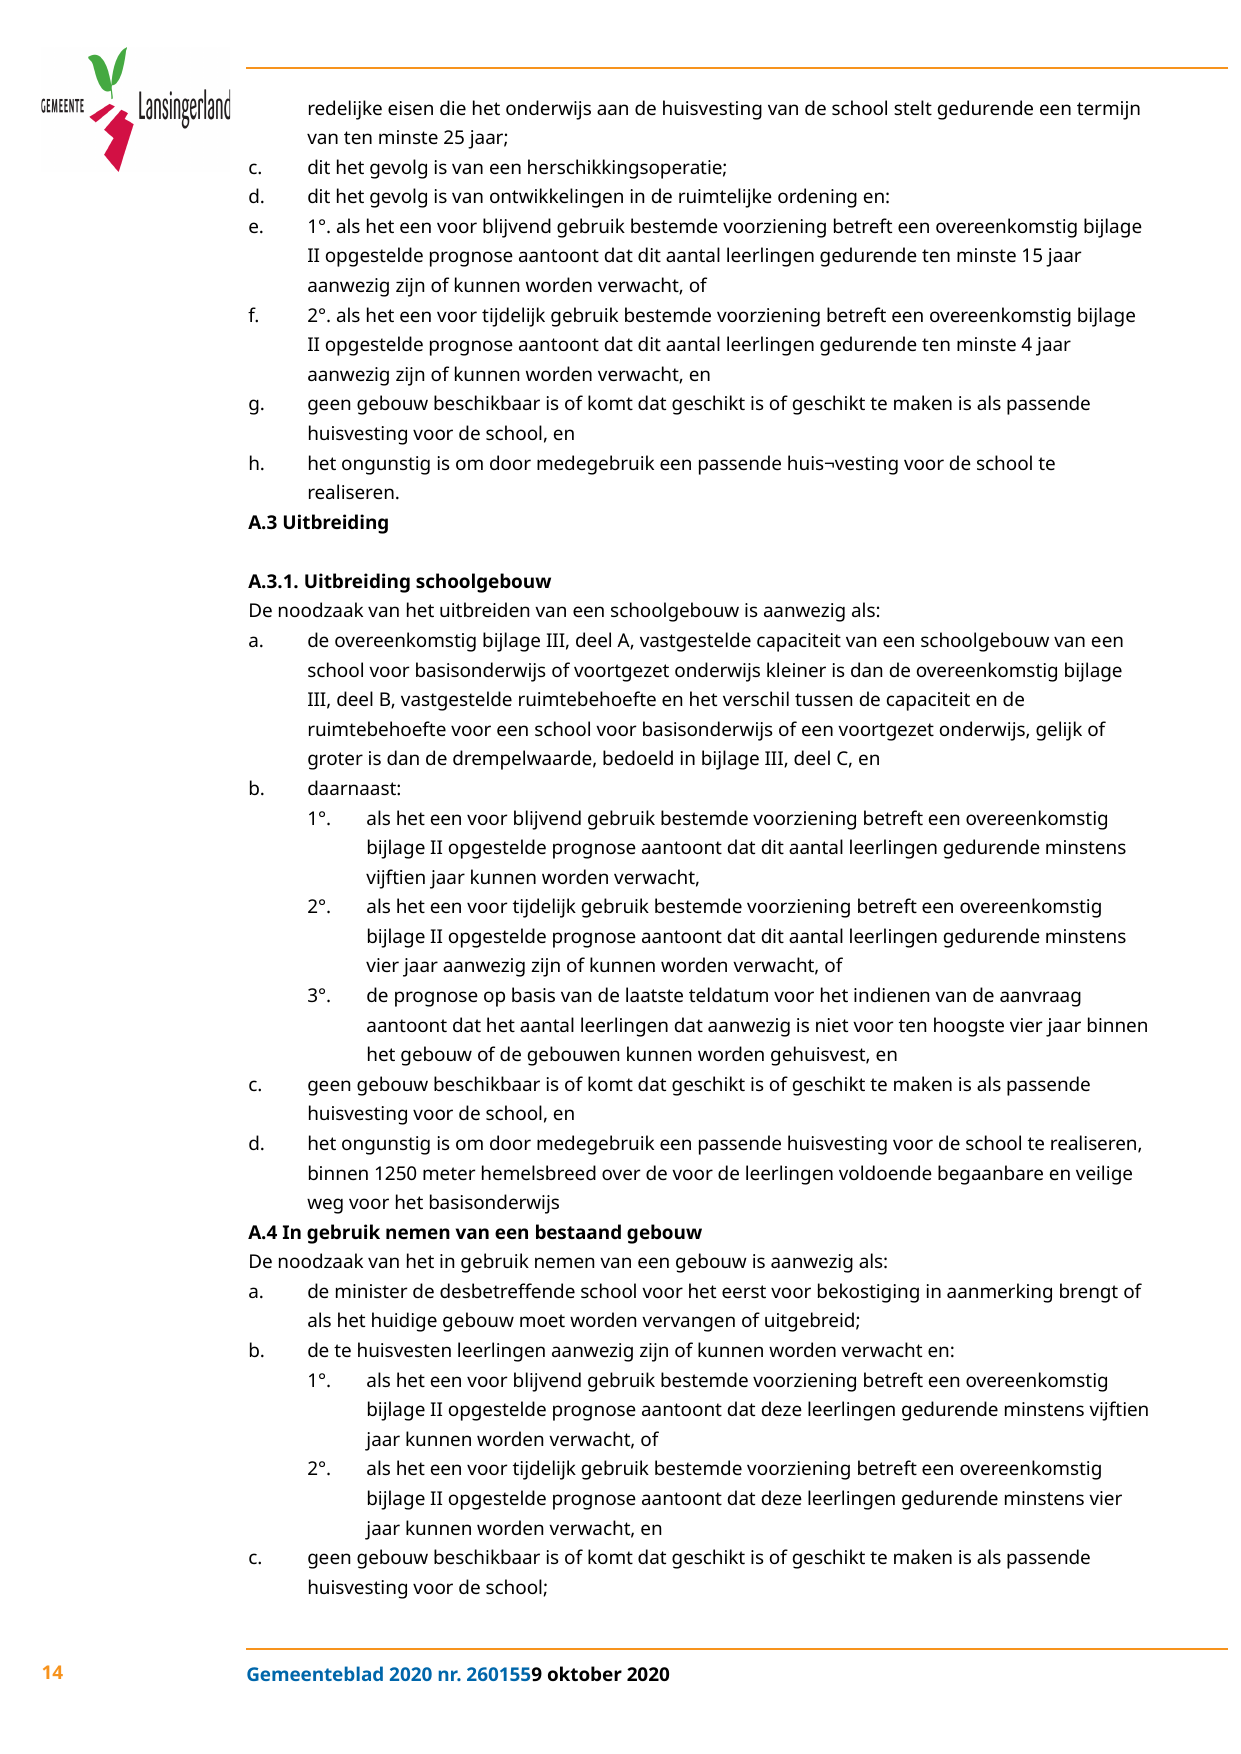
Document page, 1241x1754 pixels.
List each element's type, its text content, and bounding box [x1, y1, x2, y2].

list het ongunstig is om door medegebruik een passende huis¬vesting voor de school te realiseren. [248, 450, 1152, 505]
text A.3 Uitbreiding [248, 509, 1152, 535]
list als het een voor blijvend gebruik bestemde voorziening betreft een overeenkomstig bijlage II opgestelde prognose aantoont dat dit aantal leerlingen gedurende minstens vijftien jaar kunnen worden verwacht, [307, 805, 1152, 890]
list 1°. als het een voor blijvend gebruik bestemde voorziening betreft een overeenkomstig bijlage II opgestelde prognose aantoont dat dit aantal leerlingen gedurende ten minste 15 jaar aanwezig zijn of kunnen worden verwacht, of [248, 213, 1152, 298]
text A.3.1. Uitbreiding schoolgebouw [248, 568, 1152, 594]
picture [41, 47, 231, 172]
list redelijke eisen die het onderwijs aan de huisvesting van de school stelt gedurende een termijn van ten minste 25 jaar; [248, 95, 1152, 150]
list 2°. als het een voor tijdelijk gebruik bestemde voorziening betreft een overeenkomstig bijlage II opgestelde prognose aantoont dat dit aantal leerlingen gedurende ten minste 4 jaar aanwezig zijn of kunnen worden verwacht, en [248, 302, 1152, 387]
list als het een voor tijdelijk gebruik bestemde voorziening betreft een overeenkomstig bijlage II opgestelde prognose aantoont dat dit aantal leerlingen gedurende minstens vier jaar aanwezig zijn of kunnen worden verwacht, of [307, 893, 1152, 978]
list als het een voor blijvend gebruik bestemde voorziening betreft een overeenkomstig bijlage II opgestelde prognose aantoont dat deze leerlingen gedurende minstens vijftien jaar kunnen worden verwacht, of [307, 1367, 1152, 1452]
list geen gebouw beschikbaar is of komt dat geschikt is of geschikt te maken is als passende huisvesting voor de school, en [248, 391, 1152, 446]
text De noodzaak van het in gebruik nemen van een gebouw is aanwezig als: [248, 1248, 1152, 1274]
list het ongunstig is om door medegebruik een passende huisvesting voor de school te realiseren, binnen 1250 meter hemelsbreed over de voor de leerlingen voldoende begaanbare en veilige weg voor het basisonderwijs [248, 1130, 1152, 1215]
list als het een voor tijdelijk gebruik bestemde voorziening betreft een overeenkomstig bijlage II opgestelde prognose aantoont dat deze leerlingen gedurende minstens vier jaar kunnen worden verwacht, en [307, 1456, 1152, 1541]
text De noodzaak van het uitbreiden van een schoolgebouw is aanwezig als: [248, 598, 1152, 623]
text A.4 In gebruik nemen van een bestaand gebouw [248, 1219, 1152, 1245]
list de minister de desbetreffende school voor het eerst voor bekostiging in aanmerking brengt of als het huidige gebouw moet worden vervangen of uitgebreid; [248, 1278, 1152, 1333]
list de te huisvesten leerlingen aanwezig zijn of kunnen worden verwacht en: [248, 1337, 1152, 1363]
list daarnaast: [248, 775, 1152, 801]
list dit het gevolg is van ontwikkelingen in de ruimtelijke ordening en: [248, 183, 1152, 209]
list dit het gevolg is van een herschikkingsoperatie; [248, 154, 1152, 180]
list geen gebouw beschikbaar is of komt dat geschikt is of geschikt te maken is als passende huisvesting voor de school; [248, 1544, 1152, 1600]
list geen gebouw beschikbaar is of komt dat geschikt is of geschikt te maken is als passende huisvesting voor de school, en [248, 1071, 1152, 1126]
list de overeenkomstig bijlage III, deel A, vastgestelde capaciteit van een schoolgebouw van een school voor basisonderwijs of voortgezet onderwijs kleiner is dan de overeenkomstig bijlage III, deel B, vastgestelde ruimtebehoefte en het verschil tussen de capaciteit en de ruimtebehoefte voor een school voor basisonderwijs of een voortgezet onderwijs, gelijk of groter is dan de drempelwaarde, bedoeld in bijlage III, deel C, en [248, 627, 1152, 771]
list de prognose op basis van de laatste teldatum voor het indienen van de aanvraag aantoont dat het aantal leerlingen dat aanwezig is niet voor ten hoogste vier jaar binnen het gebouw of de gebouwen kunnen worden gehuisvest, en [307, 982, 1152, 1067]
